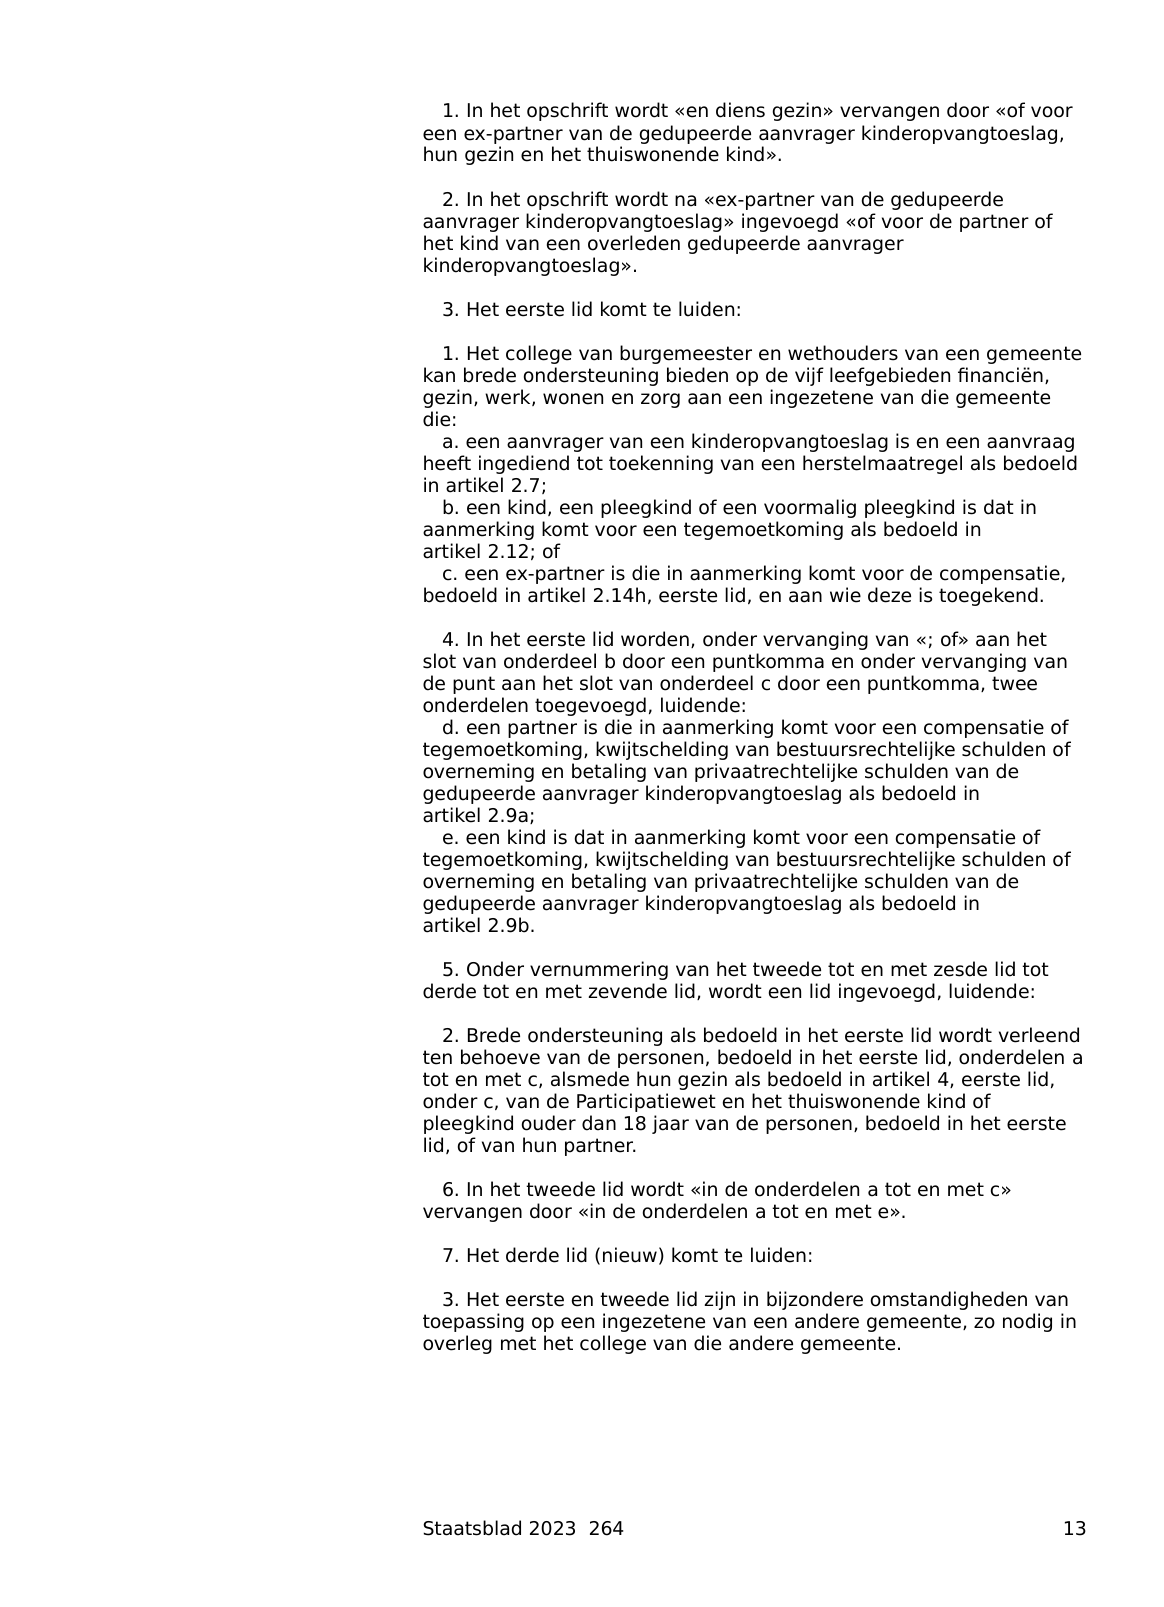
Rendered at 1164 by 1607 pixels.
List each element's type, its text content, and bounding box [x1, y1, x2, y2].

text 6. In het tweede lid wordt «in de onderdelen a tot en met c» vervangen door «in de onderdelen a tot en met e». [422, 1179, 1087, 1223]
text a. een aanvrager van een kinderopvangtoeslag is en een aanvraag heeft ingediend tot toekenning van een herstelmaatregel als bedoeld in artikel 2.7; [422, 431, 1087, 497]
text e. een kind is dat in aanmerking komt voor een compensatie of tegemoetkoming, kwijtschelding van bestuursrechtelijke schulden of overneming en betaling van privaatrechtelijke schulden van de gedupeerde aanvrager kinderopvangtoeslag als bedoeld in artikel 2.9b. [422, 827, 1087, 936]
text 3. Het eerste en tweede lid zijn in bijzondere omstandigheden van toepassing op een ingezetene van een andere gemeente, zo nodig in overleg met het college van die andere gemeente. [422, 1289, 1087, 1355]
text 3. Het eerste lid komt te luiden: [422, 299, 1087, 321]
text 2. Brede ondersteuning als bedoeld in het eerste lid wordt verleend ten behoeve van de personen, bedoeld in het eerste lid, onderdelen a tot en met c, alsmede hun gezin als bedoeld in artikel 4, eerste lid, onder c, van de Participatiewet en het thuiswonende kind of pleegkind ouder dan 18 jaar van de personen, bedoeld in het eerste lid, of van hun partner. [422, 1025, 1087, 1157]
text 1. In het opschrift wordt «en diens gezin» vervangen door «of voor een ex-partner van de gedupeerde aanvrager kinderopvangtoeslag, hun gezin en het thuiswonende kind». [422, 100, 1087, 166]
text d. een partner is die in aanmerking komt voor een compensatie of tegemoetkoming, kwijtschelding van bestuursrechtelijke schulden of overneming en betaling van privaatrechtelijke schulden van de gedupeerde aanvrager kinderopvangtoeslag als bedoeld in artikel 2.9a; [422, 717, 1087, 827]
text 4. In het eerste lid worden, onder vervanging van «; of» aan het slot van onderdeel b door een puntkomma en onder vervanging van de punt aan het slot van onderdeel c door een puntkomma, twee onderdelen toegevoegd, luidende: [422, 629, 1087, 717]
text 2. In het opschrift wordt na «ex-partner van de gedupeerde aanvrager kinderopvangtoeslag» ingevoegd «of voor de partner of het kind van een overleden gedupeerde aanvrager kinderopvangtoeslag». [422, 188, 1087, 276]
text 1. Het college van burgemeester en wethouders van een gemeente kan brede ondersteuning bieden op de vijf leefgebieden financiën, gezin, werk, wonen en zorg aan een ingezetene van die gemeente die: [422, 343, 1087, 431]
text b. een kind, een pleegkind of een voormalig pleegkind is dat in aanmerking komt voor een tegemoetkoming als bedoeld in artikel 2.12; of [422, 497, 1087, 563]
text 7. Het derde lid (nieuw) komt te luiden: [422, 1245, 1087, 1267]
text 5. Onder vernummering van het tweede tot en met zesde lid tot derde tot en met zevende lid, wordt een lid ingevoegd, luidende: [422, 959, 1087, 1003]
text c. een ex-partner is die in aanmerking komt voor de compensatie, bedoeld in artikel 2.14h, eerste lid, en aan wie deze is toegekend. [422, 563, 1087, 607]
